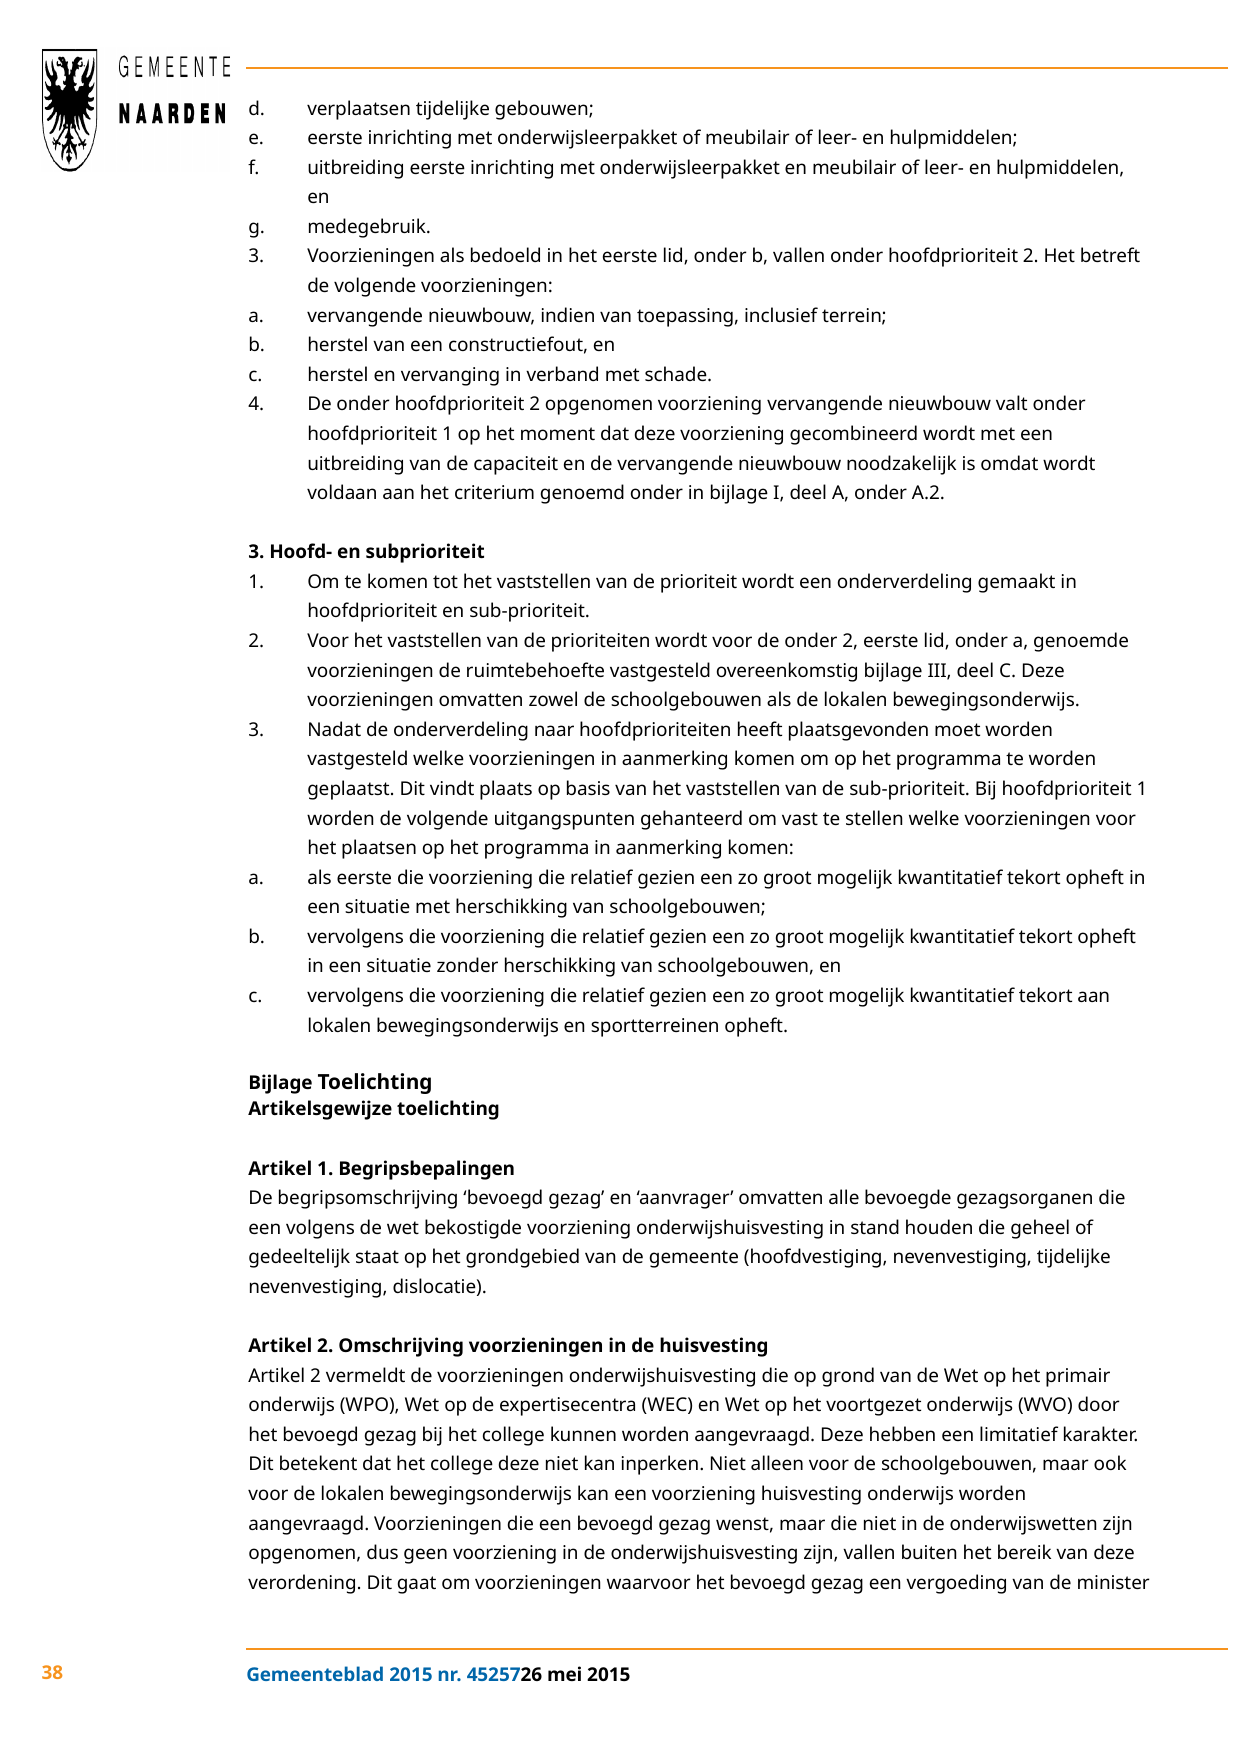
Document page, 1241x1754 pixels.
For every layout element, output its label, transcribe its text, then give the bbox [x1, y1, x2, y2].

text De begripsomschrijving ‘bevoegd gezag’ en ‘aanvrager’ omvatten alle bevoegde gezagsorganen die een volgens de wet bekostigde voorziening onderwijshuisvesting in stand houden die geheel of gedeeltelijk staat op het grondgebied van de gemeente (hoofdvestiging, nevenvestiging, tijdelijke nevenvestiging, dislocatie). [248, 1184, 1152, 1299]
text Artikel 2 vermeldt de voorzieningen onderwijshuisvesting die op grond van de Wet op het primair onderwijs (WPO), Wet op de expertisecentra (WEC) en Wet op het voortgezet onderwijs (WVO) door het bevoegd gezag bij het college kunnen worden aangevraagd. Deze hebben een limitatief karakter. Dit betekent dat het college deze niet kan inperken. Niet alleen voor de schoolgebouwen, maar ook voor de lokalen bewegingsonderwijs kan een voorziening huisvesting onderwijs worden aangevraagd. Voorzieningen die een bevoegd gezag wenst, maar die niet in de onderwijswetten zijn opgenomen, dus geen voorziening in de onderwijshuisvesting zijn, vallen buiten het bereik van deze verordening. Dit gaat om voorzieningen waarvoor het bevoegd gezag een vergoeding van de minister [248, 1362, 1152, 1595]
text Artikel 2. Omschrijving voorzieningen in de huisvesting [248, 1332, 1152, 1358]
picture [41, 47, 231, 172]
list Voor het vaststellen van de prioriteiten wordt voor de onder 2, eerste lid, onder a, genoemde voorzieningen de ruimtebehoefte vastgesteld overeenkomstig bijlage III, deel C. Deze voorzieningen omvatten zowel de schoolgebouwen als de lokalen bewegingsonderwijs. [248, 627, 1152, 712]
list Voorzieningen als bedoeld in het eerste lid, onder b, vallen onder hoofdprioriteit 2. Het betreft de volgende voorzieningen: [248, 243, 1152, 298]
list herstel van een constructiefout, en [248, 331, 1152, 357]
list eerste inrichting met onderwijsleerpakket of meubilair of leer- en hulpmiddelen; [248, 124, 1152, 150]
list vervolgens die voorziening die relatief gezien een zo groot mogelijk kwantitatief tekort aan lokalen bewegingsonderwijs en sportterreinen opheft. [248, 982, 1152, 1038]
list Om te komen tot het vaststellen van de prioriteit wordt een onderverdeling gemaakt in hoofdprioriteit en sub-prioriteit. [248, 568, 1152, 623]
text 3. Hoofd- en subprioriteit [248, 538, 1152, 564]
text Bijlage Toelichting [248, 1067, 1152, 1096]
list Nadat de onderverdeling naar hoofdprioriteiten heeft plaatsgevonden moet worden vastgesteld welke voorzieningen in aanmerking komen om op het programma te worden geplaatst. Dit vindt plaats op basis van het vaststellen van de sub-prioriteit. Bij hoofdprioriteit 1 worden de volgende uitgangspunten gehanteerd om vast te stellen welke voorzieningen voor het plaatsen op het programma in aanmerking komen: [248, 716, 1152, 860]
list vervangende nieuwbouw, indien van toepassing, inclusief terrein; [248, 302, 1152, 328]
list als eerste die voorziening die relatief gezien een zo groot mogelijk kwantitatief tekort opheft in een situatie met herschikking van schoolgebouwen; [248, 864, 1152, 919]
list vervolgens die voorziening die relatief gezien een zo groot mogelijk kwantitatief tekort opheft in een situatie zonder herschikking van schoolgebouwen, en [248, 923, 1152, 978]
list De onder hoofdprioriteit 2 opgenomen voorziening vervangende nieuwbouw valt onder hoofdprioriteit 1 op het moment dat deze voorziening gecombineerd wordt met een uitbreiding van de capaciteit en de vervangende nieuwbouw noodzakelijk is omdat wordt voldaan aan het criterium genoemd onder in bijlage I, deel A, onder A.2. [248, 391, 1152, 505]
list herstel en vervanging in verband met schade. [248, 361, 1152, 387]
text Artikelsgewijze toelichting [248, 1096, 1152, 1121]
text Artikel 1. Begripsbepalingen [248, 1155, 1152, 1181]
list medegebruik. [248, 213, 1152, 239]
list verplaatsen tijdelijke gebouwen; [248, 95, 1152, 121]
list uitbreiding eerste inrichting met onderwijsleerpakket en meubilair of leer- en hulpmiddelen, en [248, 154, 1152, 209]
